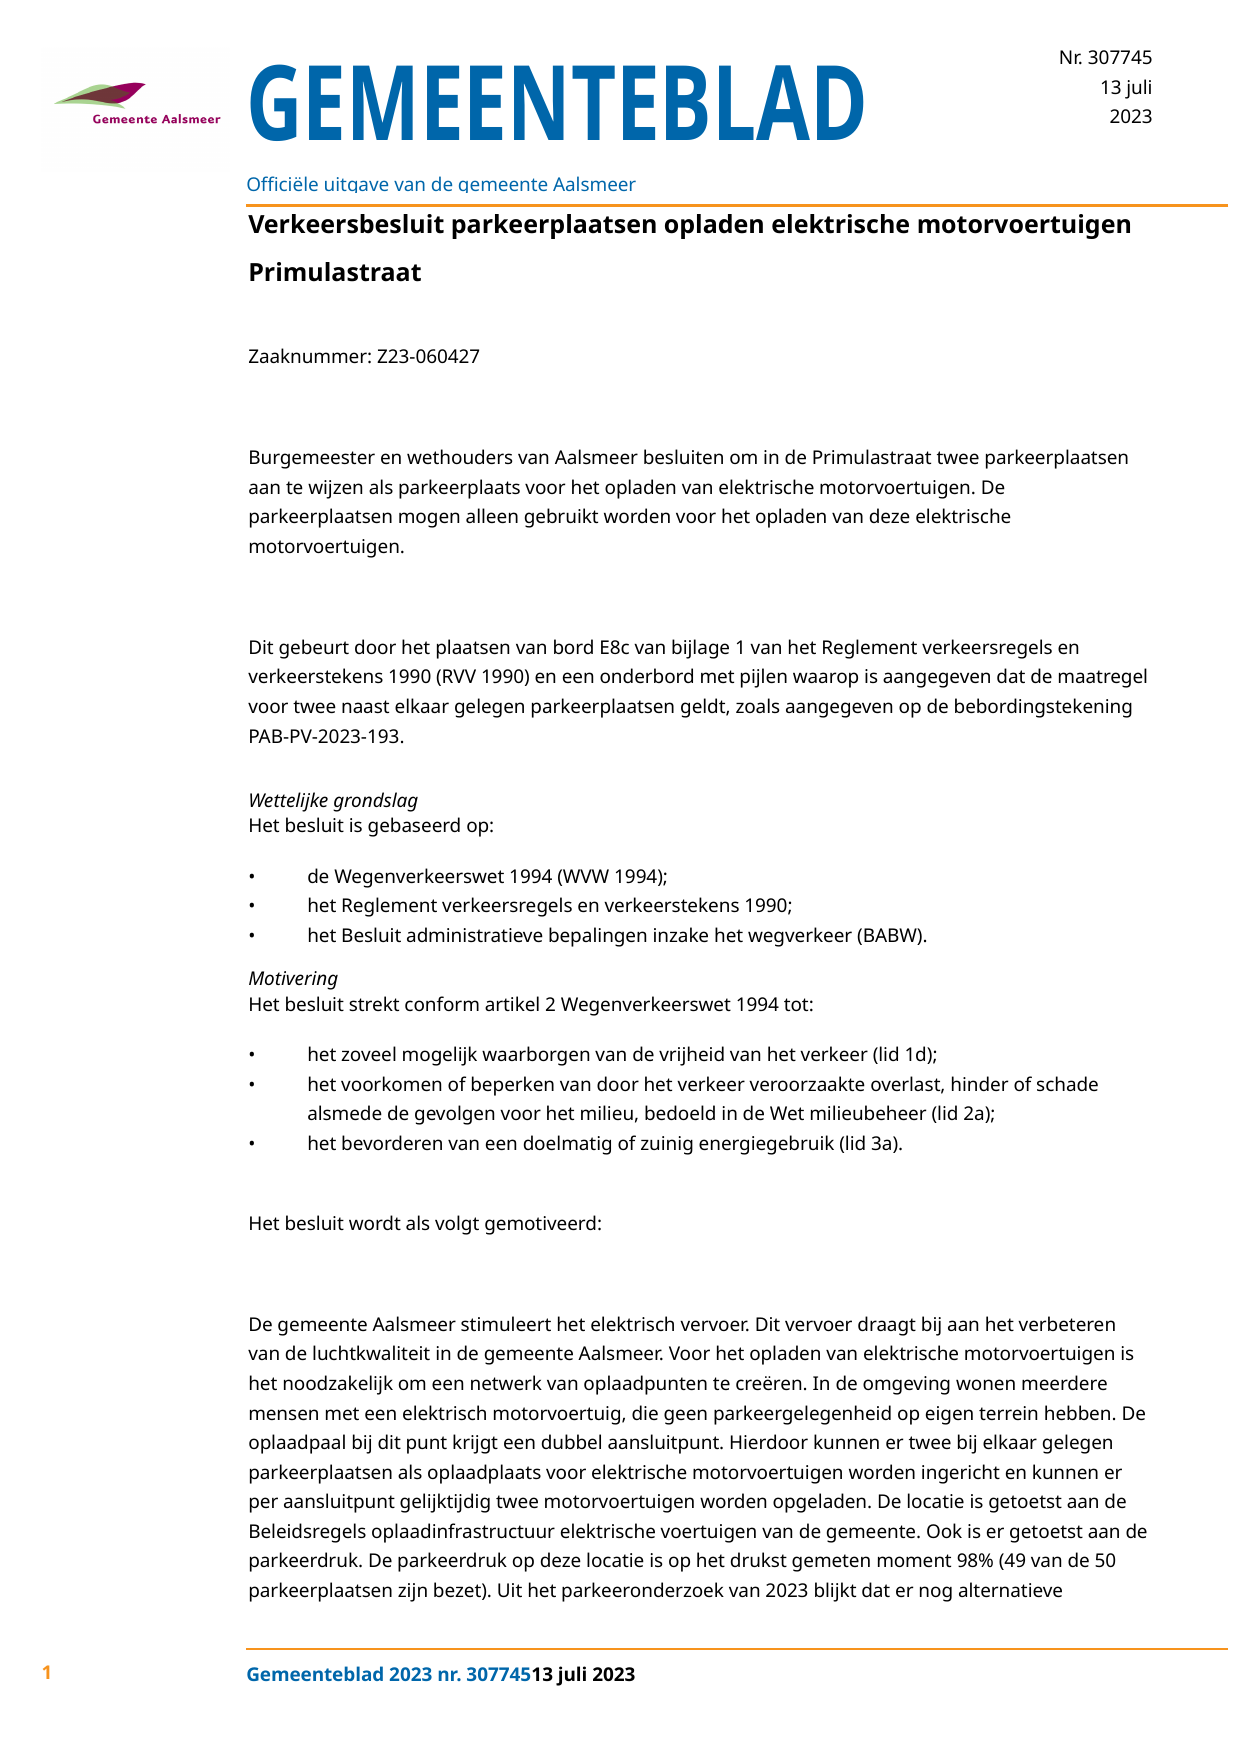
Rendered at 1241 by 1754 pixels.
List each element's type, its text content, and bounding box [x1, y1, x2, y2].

text Zaaknummer: Z23-060427 [248, 344, 1152, 369]
text Verkeersbesluit parkeerplaatsen opladen elektrische motorvoertuigen Primulastraat [248, 207, 1152, 288]
text Het besluit strekt conform artikel 2 Wegenverkeerswet 1994 tot: [248, 991, 1152, 1017]
text Het besluit wordt als volgt gemotiveerd: [248, 1210, 1152, 1236]
list het Reglement verkeersregels en verkeerstekens 1990; [248, 892, 1152, 918]
text Burgemeester en wethouders van Aalsmeer besluiten om in de Primulastraat twee parkeerplaatsen aan te wijzen als parkeerplaats voor het opladen van elektrische motorvoertuigen. De parkeerplaatsen mogen alleen gebruikt worden voor het opladen van deze elektrische motorvoertuigen. [248, 444, 1152, 559]
list het Besluit administratieve bepalingen inzake het wegverkeer (BABW). [248, 922, 1152, 948]
text Het besluit is gebaseerd op: [248, 812, 1152, 838]
list het zoveel mogelijk waarborgen van de vrijheid van het verkeer (lid 1d); [248, 1041, 1152, 1067]
list het bevorderen van een doelmatig of zuinig energiegebruik (lid 3a). [248, 1130, 1152, 1156]
list de Wegenverkeerswet 1994 (WVW 1994); [248, 863, 1152, 889]
picture [41, 47, 231, 172]
text Dit gebeurt door het plaatsen van bord E8c van bijlage 1 van het Reglement verkeersregels en verkeerstekens 1990 (RVV 1990) en een onderbord met pijlen waarop is aangegeven dat de maatregel voor twee naast elkaar gelegen parkeerplaatsen geldt, zoals aangegeven op de bebordingstekening PAB-PV-2023-193. [248, 634, 1152, 748]
text Motivering [248, 965, 1152, 991]
text Wettelijke grondslag [248, 787, 1152, 812]
list het voorkomen of beperken van door het verkeer veroorzaakte overlast, hinder of schade alsmede de gevolgen voor het milieu, bedoeld in de Wet milieubeheer (lid 2a); [248, 1071, 1152, 1126]
text De gemeente Aalsmeer stimuleert het elektrisch vervoer. Dit vervoer draagt bij aan het verbeteren van de luchtkwaliteit in de gemeente Aalsmeer. Voor het opladen van elektrische motorvoertuigen is het noodzakelijk om een netwerk van oplaadpunten te creëren. In de omgeving wonen meerdere mensen met een elektrisch motorvoertuig, die geen parkeergelegenheid op eigen terrein hebben. De oplaadpaal bij dit punt krijgt een dubbel aansluitpunt. Hierdoor kunnen er twee bij elkaar gelegen parkeerplaatsen als oplaadplaats voor elektrische motorvoertuigen worden ingericht en kunnen er per aansluitpunt gelijktijdig twee motorvoertuigen worden opgeladen. De locatie is getoetst aan de Beleidsregels oplaadinfrastructuur elektrische voertuigen van de gemeente. Ook is er getoetst aan de parkeerdruk. De parkeerdruk op deze locatie is op het drukst gemeten moment 98% (49 van de 50 parkeerplaatsen zijn bezet). Uit het parkeeronderzoek van 2023 blijkt dat er nog alternatieve [248, 1311, 1152, 1603]
